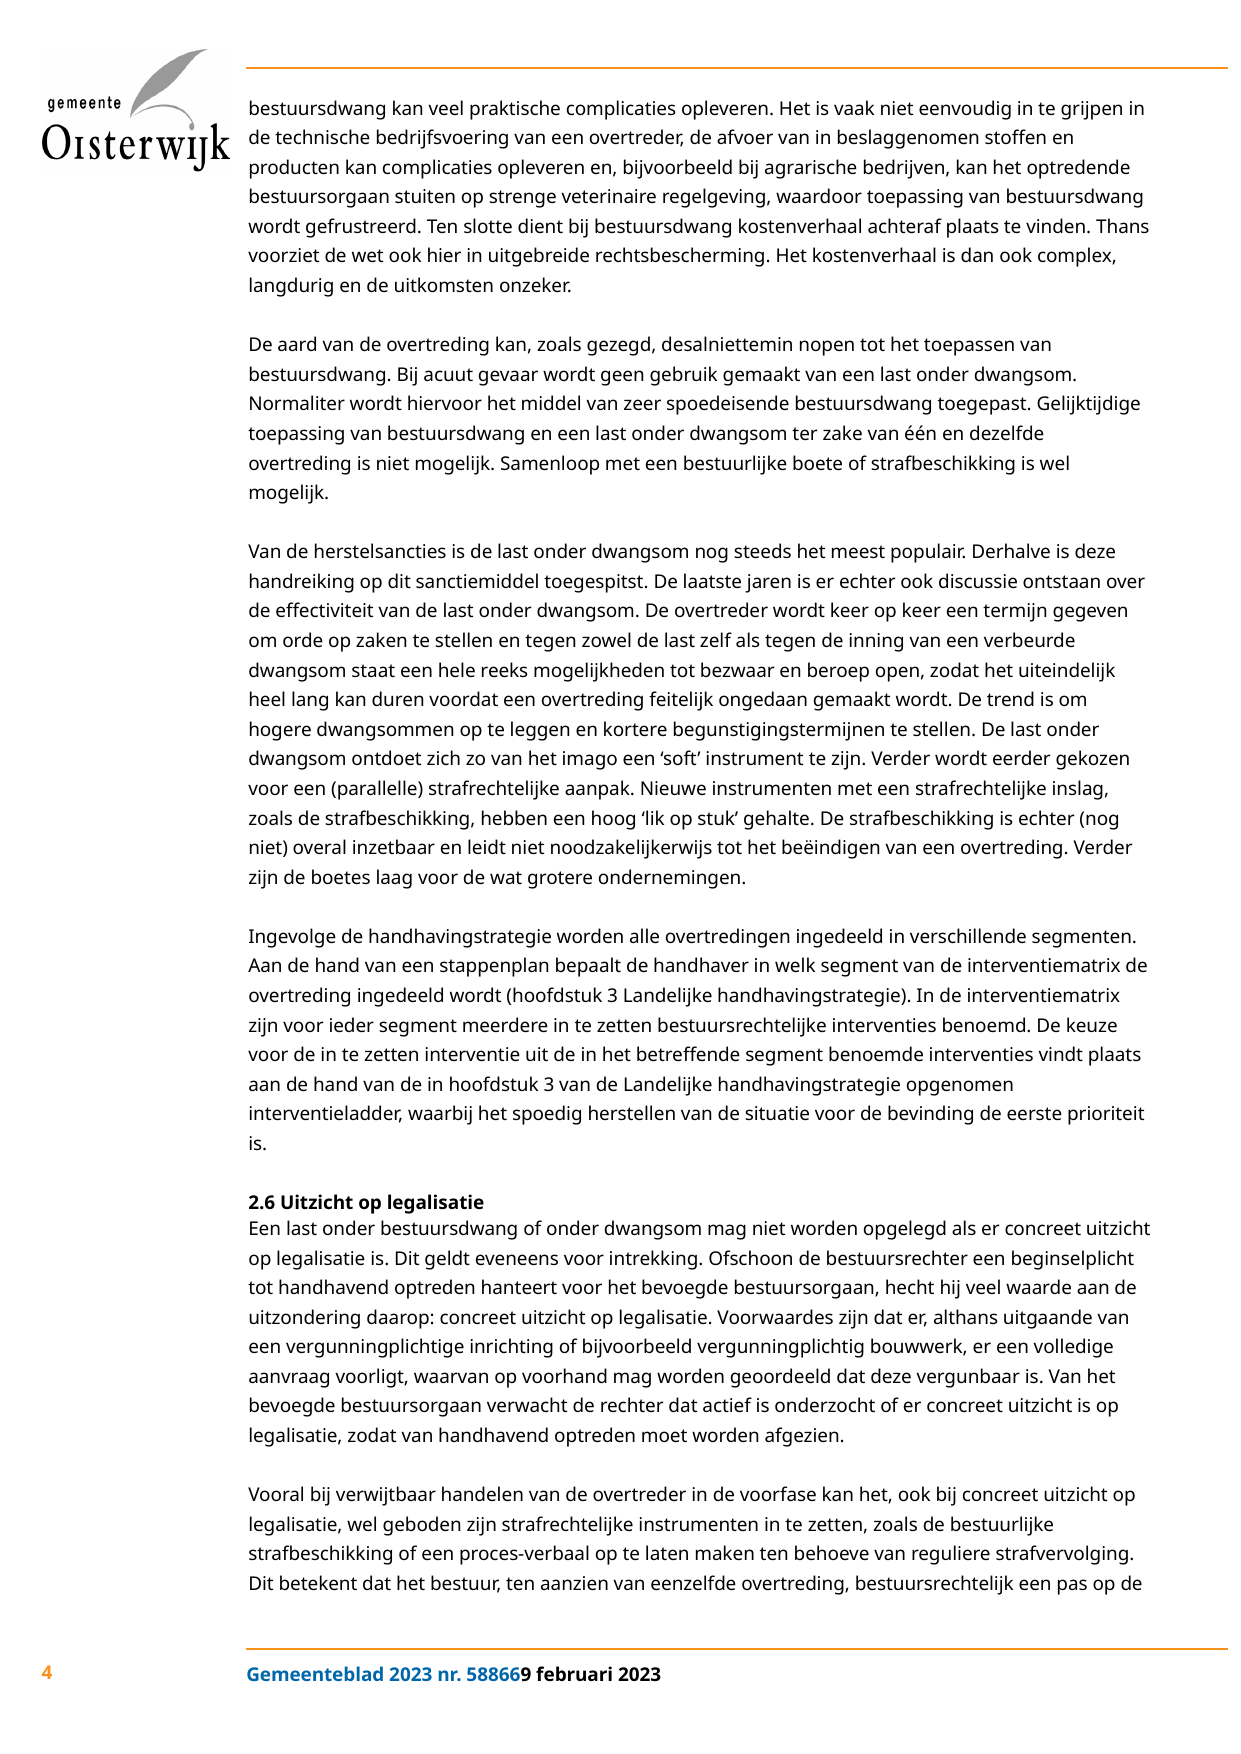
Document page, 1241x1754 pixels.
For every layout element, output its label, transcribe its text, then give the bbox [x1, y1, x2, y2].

text Een last onder bestuursdwang of onder dwangsom mag niet worden opgelegd als er concreet uitzicht op legalisatie is. Dit geldt eveneens voor intrekking. Ofschoon de bestuursrechter een beginselplicht tot handhavend optreden hanteert voor het bevoegde bestuursorgaan, hecht hij veel waarde aan de uitzondering daarop: concreet uitzicht op legalisatie. Voorwaardes zijn dat er, althans uitgaande van een vergunningplichtige inrichting of bijvoorbeeld vergunningplichtig bouwwerk, er een volledige aanvraag voorligt, waarvan op voorhand mag worden geoordeeld dat deze vergunbaar is. Van het bevoegde bestuursorgaan verwacht de rechter dat actief is onderzocht of er concreet uitzicht is op legalisatie, zodat van handhavend optreden moet worden afgezien. [248, 1215, 1152, 1448]
text De aard van de overtreding kan, zoals gezegd, desalniettemin nopen tot het toepassen van bestuursdwang. Bij acuut gevaar wordt geen gebruik gemaakt van een last onder dwangsom. Normaliter wordt hiervoor het middel van zeer spoedeisende bestuursdwang toegepast. Gelijktijdige toepassing van bestuursdwang en een last onder dwangsom ter zake van één en dezelfde overtreding is niet mogelijk. Samenloop met een bestuurlijke boete of strafbeschikking is wel mogelijk. [248, 331, 1152, 505]
text Vooral bij verwijtbaar handelen van de overtreder in de voorfase kan het, ook bij concreet uitzicht op legalisatie, wel geboden zijn strafrechtelijke instrumenten in te zetten, zoals de bestuurlijke strafbeschikking of een proces-verbaal op te laten maken ten behoeve van reguliere strafvervolging. Dit betekent dat het bestuur, ten aanzien van eenzelfde overtreding, bestuursrechtelijk een pas op de [248, 1481, 1152, 1596]
picture [41, 47, 231, 172]
text Van de herstelsancties is de last onder dwangsom nog steeds het meest populair. Derhalve is deze handreiking op dit sanctiemiddel toegespitst. De laatste jaren is er echter ook discussie ontstaan over de effectiviteit van de last onder dwangsom. De overtreder wordt keer op keer een termijn gegeven om orde op zaken te stellen en tegen zowel de last zelf als tegen de inning van een verbeurde dwangsom staat een hele reeks mogelijkheden tot bezwaar en beroep open, zodat het uiteindelijk heel lang kan duren voordat een overtreding feitelijk ongedaan gemaakt wordt. De trend is om hogere dwangsommen op te leggen en kortere begunstigingstermijnen te stellen. De last onder dwangsom ontdoet zich zo van het imago een ‘soft’ instrument te zijn. Verder wordt eerder gekozen voor een (parallelle) strafrechtelijke aanpak. Nieuwe instrumenten met een strafrechtelijke inslag, zoals de strafbeschikking, hebben een hoog ‘lik op stuk’ gehalte. De strafbeschikking is echter (nog niet) overal inzetbaar en leidt niet noodzakelijkerwijs tot het beëindigen van een overtreding. Verder zijn de boetes laag voor de wat grotere ondernemingen. [248, 538, 1152, 890]
text Ingevolge de handhavingstrategie worden alle overtredingen ingedeeld in verschillende segmenten. Aan de hand van een stappenplan bepaalt de handhaver in welk segment van de interventiematrix de overtreding ingedeeld wordt (hoofdstuk 3 Landelijke handhavingstrategie). In de interventiematrix zijn voor ieder segment meerdere in te zetten bestuursrechtelijke interventies benoemd. De keuze voor de in te zetten interventie uit de in het betreffende segment benoemde interventies vindt plaats aan de hand van de in hoofdstuk 3 van de Landelijke handhavingstrategie opgenomen interventieladder, waarbij het spoedig herstellen van de situatie voor de bevinding de eerste prioriteit is. [248, 923, 1152, 1156]
text 2.6 Uitzicht op legalisatie [248, 1189, 1152, 1215]
text bestuursdwang kan veel praktische complicaties opleveren. Het is vaak niet eenvoudig in te grijpen in de technische bedrijfsvoering van een overtreder, de afvoer van in beslaggenomen stoffen en producten kan complicaties opleveren en, bijvoorbeeld bij agrarische bedrijven, kan het optredende bestuursorgaan stuiten op strenge veterinaire regelgeving, waardoor toepassing van bestuursdwang wordt gefrustreerd. Ten slotte dient bij bestuursdwang kostenverhaal achteraf plaats te vinden. Thans voorziet de wet ook hier in uitgebreide rechtsbescherming. Het kostenverhaal is dan ook complex, langdurig en de uitkomsten onzeker. [248, 95, 1152, 298]
